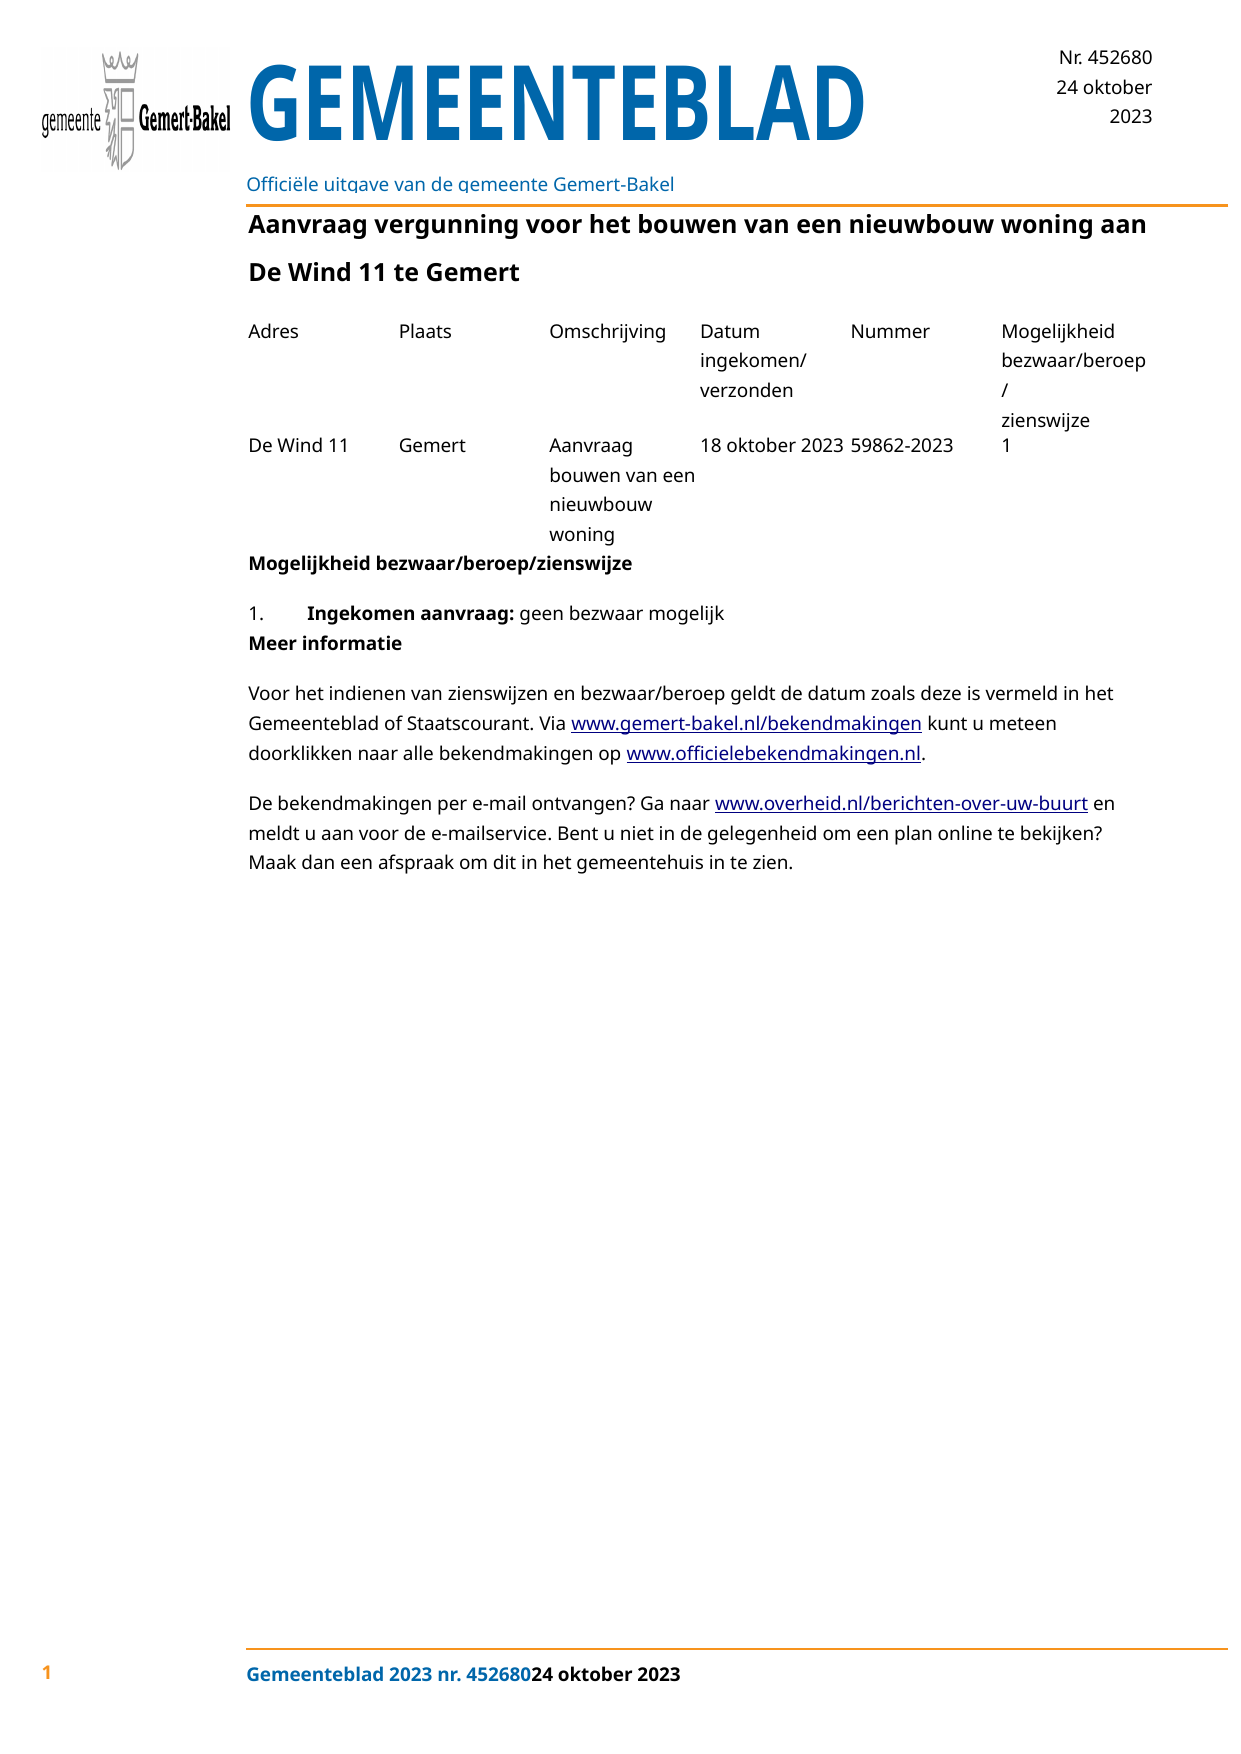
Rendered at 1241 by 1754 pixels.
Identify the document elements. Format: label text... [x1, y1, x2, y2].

table_header Mogelijkheid bezwaar/beroep/ zienswijze [1001, 318, 1152, 432]
table_cell 18 oktober 2023 [700, 433, 850, 547]
text Aanvraag vergunning voor het bouwen van een nieuwbouw woning aan De Wind 11 te Gemert [248, 207, 1152, 288]
text Voor het indienen van zienswijzen en bezwaar/beroep geldt de datum zoals deze is vermeld in het Gemeenteblad of Staatscourant. Via www.gemert-bakel.nl/bekendmakingen kunt u meteen doorklikken naar alle bekendmakingen op www.officielebekendmakingen.nl. [248, 681, 1152, 766]
table_cell 59862-2023 [850, 433, 1001, 547]
text Meer informatie [248, 630, 1152, 656]
table_cell Aanvraag bouwen van een nieuwbouw woning [549, 433, 700, 547]
table_header Nummer [850, 318, 1001, 432]
table_header Adres [248, 318, 398, 432]
table_header Omschrijving [549, 318, 700, 432]
text De bekendmakingen per e-mail ontvangen? Ga naar www.overheid.nl/berichten-over-uw-buurt en meldt u aan voor de e-mailservice. Bent u niet in de gelegenheid om een plan online te bekijken? Maak dan een afspraak om dit in het gemeentehuis in te zien. [248, 790, 1152, 875]
table_header Plaats [399, 318, 549, 432]
list Ingekomen aanvraag: geen bezwaar mogelijk [248, 601, 1152, 626]
table_cell De Wind 11 [248, 433, 398, 547]
table_header Datum ingekomen/ verzonden [700, 318, 850, 432]
text Mogelijkheid bezwaar/beroep/zienswijze [248, 550, 1152, 576]
picture [41, 47, 231, 172]
table_cell 1 [1001, 433, 1152, 547]
table_cell Gemert [399, 433, 549, 547]
